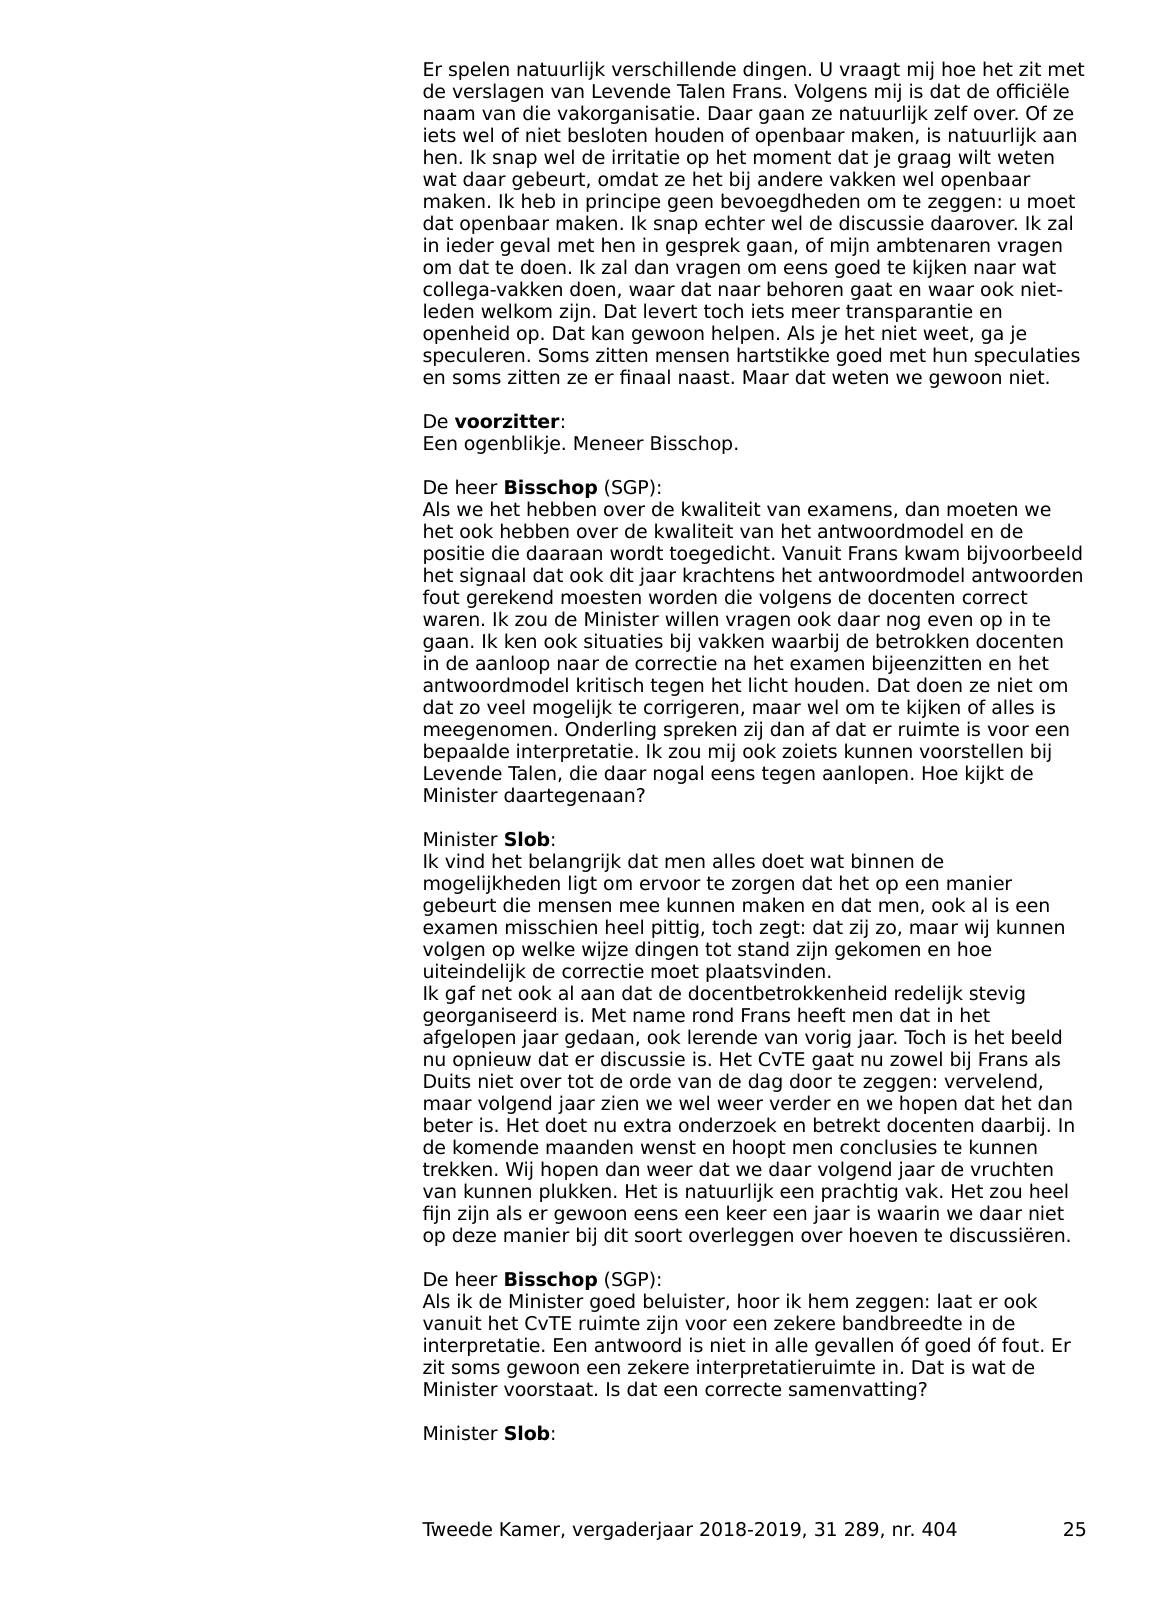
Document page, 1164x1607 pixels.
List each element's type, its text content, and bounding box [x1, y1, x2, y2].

text Een ogenblikje. Meneer Bisschop. [422, 433, 1087, 455]
text Als ik de Minister goed beluister, hoor ik hem zeggen: laat er ook vanuit het CvTE ruimte zijn voor een zekere bandbreedte in de interpretatie. Een antwoord is niet in alle gevallen óf goed óf fout. Er zit soms gewoon een zekere interpretatieruimte in. Dat is wat de Minister voorstaat. Is dat een correcte samenvatting? [422, 1291, 1087, 1401]
text Als we het hebben over de kwaliteit van examens, dan moeten we het ook hebben over de kwaliteit van het antwoordmodel en de positie die daaraan wordt toegedicht. Vanuit Frans kwam bijvoorbeeld het signaal dat ook dit jaar krachtens het antwoordmodel antwoorden fout gerekend moesten worden die volgens de docenten correct waren. Ik zou de Minister willen vragen ook daar nog even op in te gaan. Ik ken ook situaties bij vakken waarbij de betrokken docenten in de aanloop naar de correctie na het examen bijeenzitten en het antwoordmodel kritisch tegen het licht houden. Dat doen ze niet om dat zo veel mogelijk te corrigeren, maar wel om te kijken of alles is meegenomen. Onderling spreken zij dan af dat er ruimte is voor een bepaalde interpretatie. Ik zou mij ook zoiets kunnen voorstellen bij Levende Talen, die daar nogal eens tegen aanlopen. Hoe kijkt de Minister daartegenaan? [422, 499, 1087, 807]
text De voorzitter: [422, 411, 1087, 433]
text Ik gaf net ook al aan dat de docentbetrokkenheid redelijk stevig georganiseerd is. Met name rond Frans heeft men dat in het afgelopen jaar gedaan, ook lerende van vorig jaar. Toch is het beeld nu opnieuw dat er discussie is. Het CvTE gaat nu zowel bij Frans als Duits niet over tot de orde van de dag door te zeggen: vervelend, maar volgend jaar zien we wel weer verder en we hopen dat het dan beter is. Het doet nu extra onderzoek en betrekt docenten daarbij. In de komende maanden wenst en hoopt men conclusies te kunnen trekken. Wij hopen dan weer dat we daar volgend jaar de vruchten van kunnen plukken. Het is natuurlijk een prachtig vak. Het zou heel fijn zijn als er gewoon eens een keer een jaar is waarin we daar niet op deze manier bij dit soort overleggen over hoeven te discussiëren. [422, 983, 1087, 1247]
text De heer Bisschop (SGP): [422, 1269, 1087, 1291]
text Ik vind het belangrijk dat men alles doet wat binnen de mogelijkheden ligt om ervoor te zorgen dat het op een manier gebeurt die mensen mee kunnen maken en dat men, ook al is een examen misschien heel pittig, toch zegt: dat zij zo, maar wij kunnen volgen op welke wijze dingen tot stand zijn gekomen en hoe uiteindelijk de correctie moet plaatsvinden. [422, 851, 1087, 983]
text De heer Bisschop (SGP): [422, 477, 1087, 499]
text Minister Slob: [422, 1423, 1087, 1445]
text Minister Slob: [422, 829, 1087, 851]
text Er spelen natuurlijk verschillende dingen. U vraagt mij hoe het zit met de verslagen van Levende Talen Frans. Volgens mij is dat de officiële naam van die vakorganisatie. Daar gaan ze natuurlijk zelf over. Of ze iets wel of niet besloten houden of openbaar maken, is natuurlijk aan hen. Ik snap wel de irritatie op het moment dat je graag wilt weten wat daar gebeurt, omdat ze het bij andere vakken wel openbaar maken. Ik heb in principe geen bevoegdheden om te zeggen: u moet dat openbaar maken. Ik snap echter wel de discussie daarover. Ik zal in ieder geval met hen in gesprek gaan, of mijn ambtenaren vragen om dat te doen. Ik zal dan vragen om eens goed te kijken naar wat collega-vakken doen, waar dat naar behoren gaat en waar ook niet-leden welkom zijn. Dat levert toch iets meer transparantie en openheid op. Dat kan gewoon helpen. Als je het niet weet, ga je speculeren. Soms zitten mensen hartstikke goed met hun speculaties en soms zitten ze er finaal naast. Maar dat weten we gewoon niet. [422, 59, 1087, 389]
